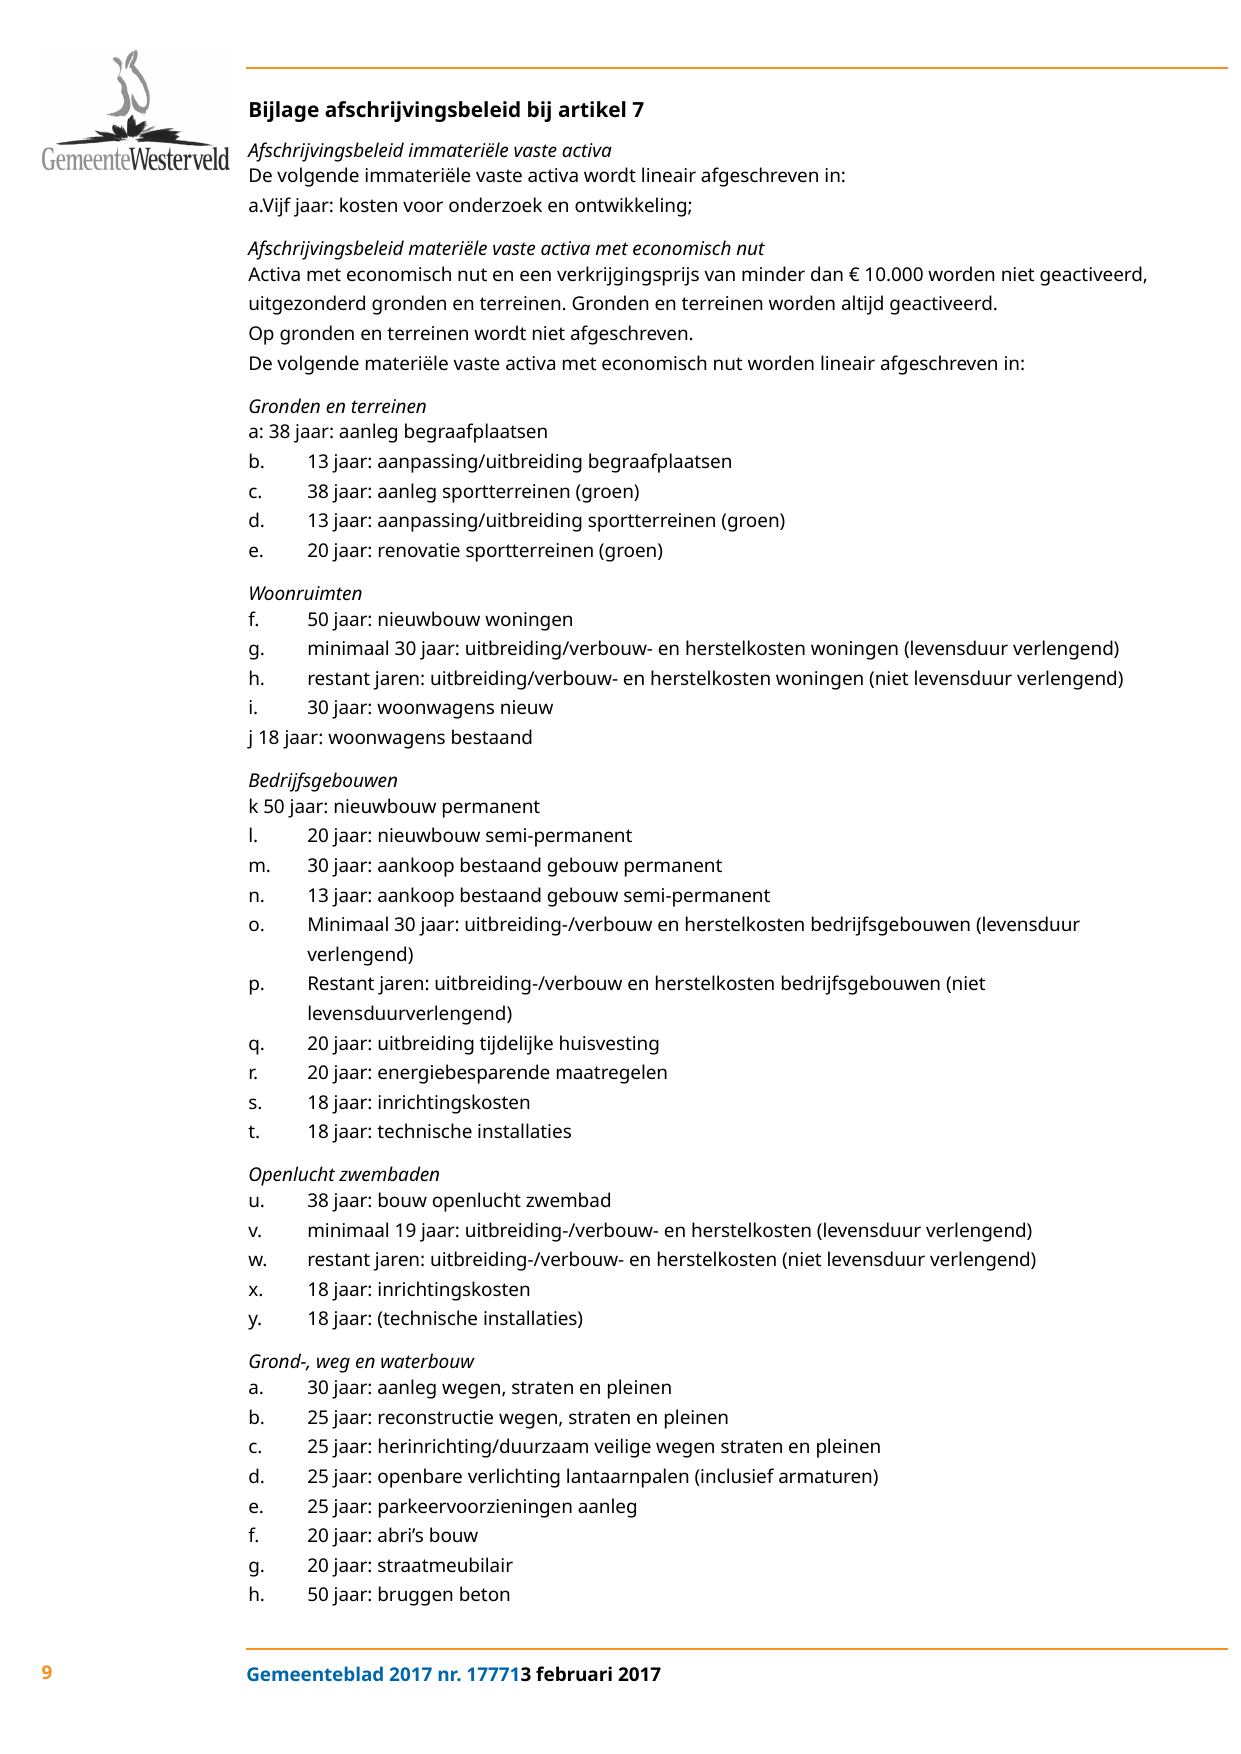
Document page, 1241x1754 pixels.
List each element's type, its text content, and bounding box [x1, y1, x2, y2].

text Gronden en terreinen [248, 393, 1152, 419]
list restant jaren: uitbreiding/verbouw- en herstelkosten woningen (niet levensduur verlengend) [248, 665, 1152, 691]
text k 50 jaar: nieuwbouw permanent [248, 793, 1152, 819]
text Afschrijvingsbeleid immateriële vaste activa [248, 137, 1152, 163]
list Restant jaren: uitbreiding-/verbouw en herstelkosten bedrijfsgebouwen (niet levensduurverlengend) [248, 971, 1152, 1026]
text Op gronden en terreinen wordt niet afgeschreven. [248, 320, 1152, 346]
list 18 jaar: inrichtingskosten [248, 1276, 1152, 1302]
list 30 jaar: aanleg wegen, straten en pleinen [248, 1374, 1152, 1400]
list 25 jaar: herinrichting/duurzaam veilige wegen straten en pleinen [248, 1434, 1152, 1459]
list 20 jaar: nieuwbouw semi-permanent [248, 823, 1152, 848]
list minimaal 19 jaar: uitbreiding-/verbouw- en herstelkosten (levensduur verlengend) [248, 1217, 1152, 1243]
list 30 jaar: woonwagens nieuw [248, 694, 1152, 720]
text a.Vijf jaar: kosten voor onderzoek en ontwikkeling; [248, 192, 1152, 218]
text Activa met economisch nut en een verkrijgingsprijs van minder dan € 10.000 worden niet geactiveerd, uitgezonderd gronden en terreinen. Gronden en terreinen worden altijd geactiveerd. [248, 261, 1152, 316]
list 25 jaar: reconstructie wegen, straten en pleinen [248, 1404, 1152, 1430]
text Bedrijfsgebouwen [248, 767, 1152, 793]
list 18 jaar: (technische installaties) [248, 1306, 1152, 1331]
list 18 jaar: technische installaties [248, 1118, 1152, 1144]
list 18 jaar: inrichtingskosten [248, 1089, 1152, 1114]
list 25 jaar: parkeervoorzieningen aanleg [248, 1493, 1152, 1518]
list 13 jaar: aankoop bestaand gebouw semi-permanent [248, 882, 1152, 907]
text Bijlage afschrijvingsbeleid bij artikel 7 [248, 95, 1152, 123]
list 50 jaar: bruggen beton [248, 1582, 1152, 1607]
list 38 jaar: bouw openlucht zwembad [248, 1187, 1152, 1213]
list 50 jaar: nieuwbouw woningen [248, 606, 1152, 632]
list 20 jaar: energiebesparende maatregelen [248, 1059, 1152, 1085]
text Openlucht zwembaden [248, 1162, 1152, 1187]
list 13 jaar: aanpassing/uitbreiding sportterreinen (groen) [248, 507, 1152, 533]
text Woonruimten [248, 580, 1152, 606]
list 20 jaar: renovatie sportterreinen (groen) [248, 537, 1152, 563]
list Minimaal 30 jaar: uitbreiding-/verbouw en herstelkosten bedrijfsgebouwen (levensduur verlengend) [248, 911, 1152, 967]
text a: 38 jaar: aanleg begraafplaatsen [248, 419, 1152, 444]
text j 18 jaar: woonwagens bestaand [248, 724, 1152, 750]
list 30 jaar: aankoop bestaand gebouw permanent [248, 852, 1152, 878]
text Afschrijvingsbeleid materiële vaste activa met economisch nut [248, 235, 1152, 261]
text Grond-, weg en waterbouw [248, 1349, 1152, 1374]
list 38 jaar: aanleg sportterreinen (groen) [248, 478, 1152, 503]
text De volgende immateriële vaste activa wordt lineair afgeschreven in: [248, 163, 1152, 188]
text De volgende materiële vaste activa met economisch nut worden lineair afgeschreven in: [248, 350, 1152, 376]
picture [41, 47, 231, 172]
list 20 jaar: straatmeubilair [248, 1552, 1152, 1578]
list restant jaren: uitbreiding-/verbouw- en herstelkosten (niet levensduur verlengend) [248, 1246, 1152, 1272]
list 20 jaar: uitbreiding tijdelijke huisvesting [248, 1030, 1152, 1055]
list 25 jaar: openbare verlichting lantaarnpalen (inclusief armaturen) [248, 1463, 1152, 1489]
list 20 jaar: abri’s bouw [248, 1522, 1152, 1548]
list minimaal 30 jaar: uitbreiding/verbouw- en herstelkosten woningen (levensduur verlengend) [248, 635, 1152, 661]
list 13 jaar: aanpassing/uitbreiding begraafplaatsen [248, 448, 1152, 474]
